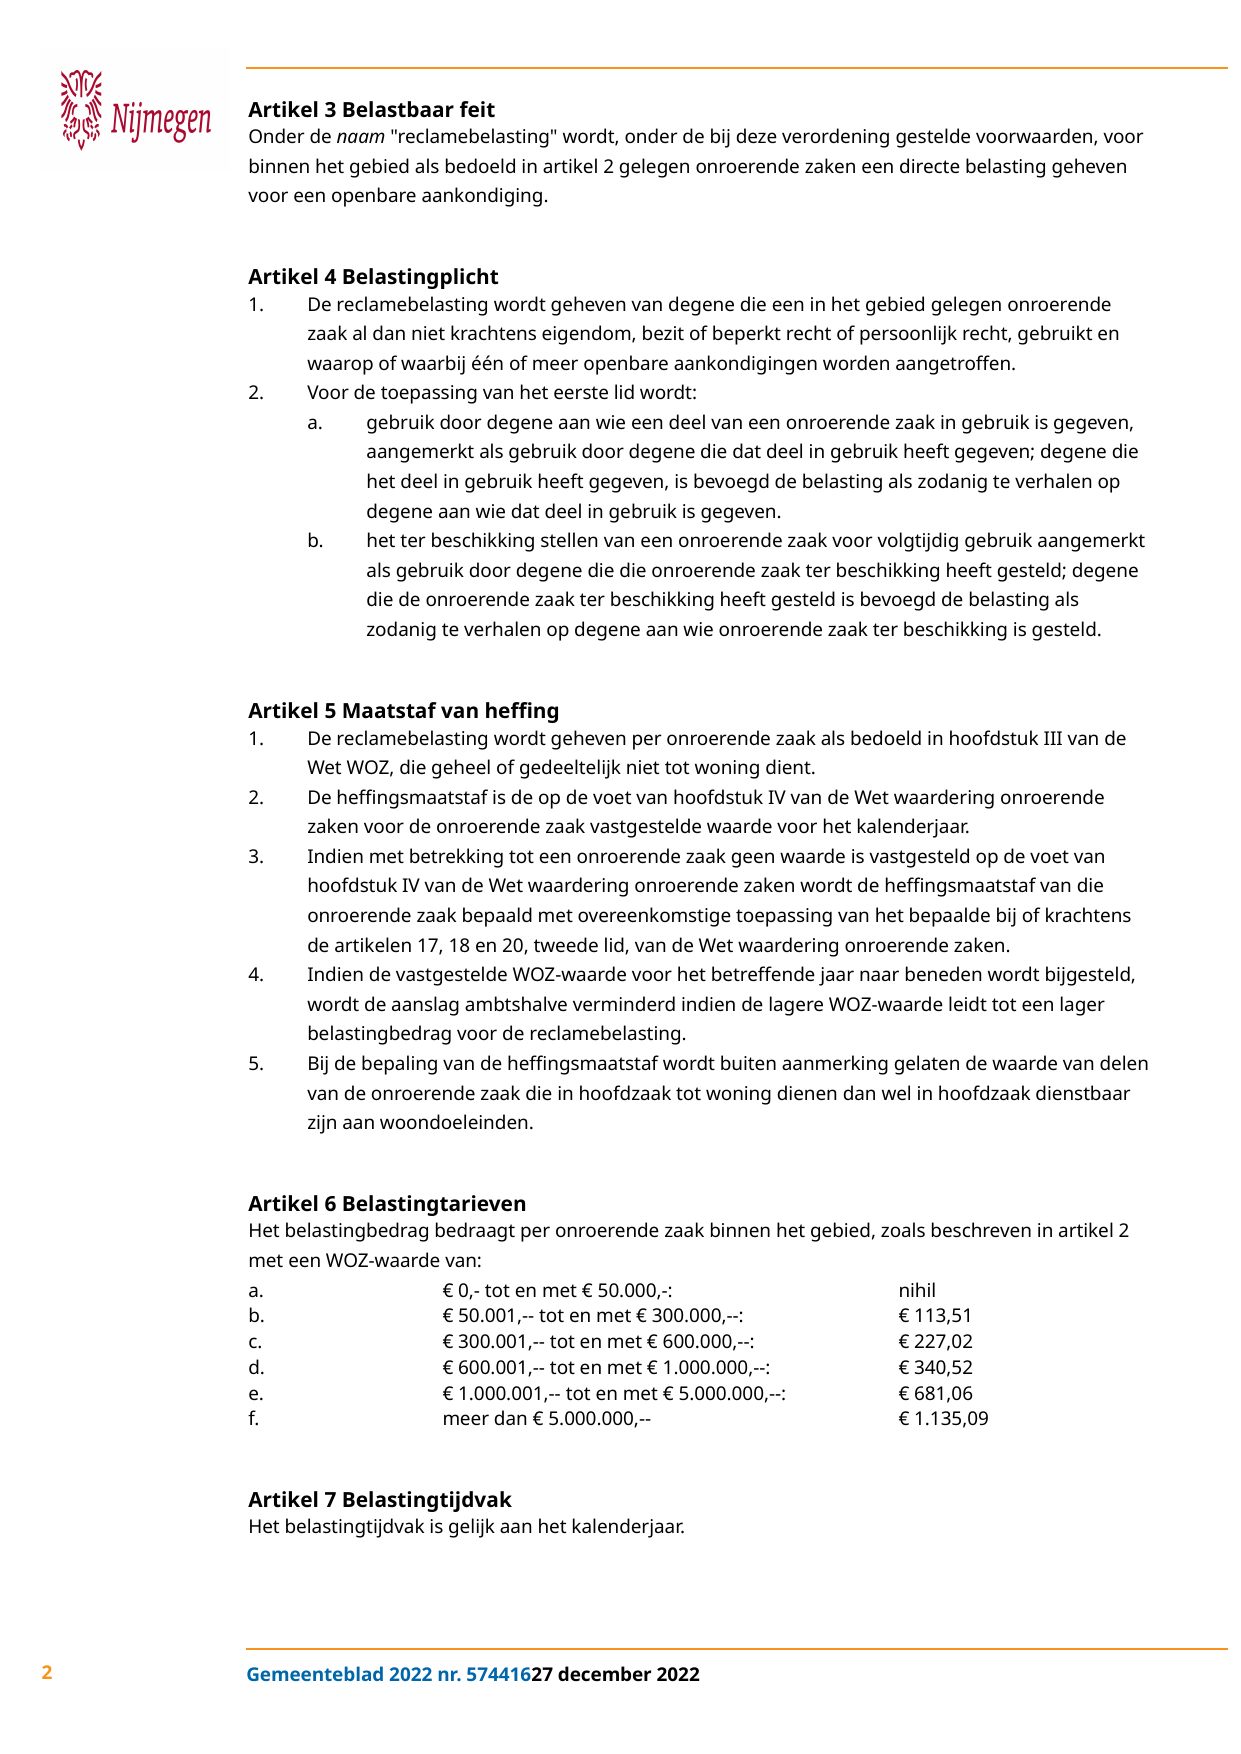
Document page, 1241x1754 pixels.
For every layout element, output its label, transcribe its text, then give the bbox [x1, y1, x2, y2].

list het ter beschikking stellen van een onroerende zaak voor volgtijdig gebruik aangemerkt als gebruik door degene die die onroerende zaak ter beschikking heeft gesteld; degene die de onroerende zaak ter beschikking heeft gesteld is bevoegd de belasting als zodanig te verhalen op degene aan wie onroerende zaak ter beschikking is gesteld. [307, 527, 1152, 642]
list Bij de bepaling van de heffingsmaatstaf wordt buiten aanmerking gelaten de waarde van delen van de onroerende zaak die in hoofdzaak tot woning dienen dan wel in hoofdzaak dienstbaar zijn aan woondoeleinden. [248, 1050, 1152, 1135]
text Artikel 3 Belastbaar feit [248, 95, 1152, 123]
table_header € 0,- tot en met € 50.000,-: [442, 1277, 898, 1303]
list Indien de vastgestelde WOZ-waarde voor het betreffende jaar naar beneden wordt bijgesteld, wordt de aanslag ambtshalve verminderd indien de lagere WOZ-waarde leidt tot een lager belastingbedrag voor de reclamebelasting. [248, 961, 1152, 1046]
table_cell € 340,52 [898, 1354, 1152, 1380]
list De reclamebelasting wordt geheven van degene die een in het gebied gelegen onroerende zaak al dan niet krachtens eigendom, bezit of beperkt recht of persoonlijk recht, gebruikt en waarop of waarbij één of meer openbare aankondigingen worden aangetroffen. [248, 291, 1152, 376]
text Het belastingbedrag bedraagt per onroerende zaak binnen het gebied, zoals beschreven in artikel 2 met een WOZ-waarde van: [248, 1218, 1152, 1273]
list Voor de toepassing van het eerste lid wordt: [248, 379, 1152, 405]
picture [41, 47, 231, 172]
list De heffingsmaatstaf is de op de voet van hoofdstuk IV van de Wet waardering onroerende zaken voor de onroerende zaak vastgestelde waarde voor het kalenderjaar. [248, 784, 1152, 839]
text Het belastingtijdvak is gelijk aan het kalenderjaar. [248, 1513, 1152, 1539]
table_cell € 227,02 [898, 1329, 1152, 1354]
table_cell b. [248, 1303, 442, 1328]
table_cell c. [248, 1329, 442, 1354]
table_cell € 50.001,-- tot en met € 300.000,--: [442, 1303, 898, 1328]
table_header nihil [898, 1277, 1152, 1303]
table_cell f. [248, 1406, 442, 1431]
list gebruik door degene aan wie een deel van een onroerende zaak in gebruik is gegeven, aangemerkt als gebruik door degene die dat deel in gebruik heeft gegeven; degene die het deel in gebruik heeft gegeven, is bevoegd de belasting als zodanig te verhalen op degene aan wie dat deel in gebruik is gegeven. [307, 409, 1152, 524]
list De reclamebelasting wordt geheven per onroerende zaak als bedoeld in hoofdstuk III van de Wet WOZ, die geheel of gedeeltelijk niet tot woning dient. [248, 725, 1152, 780]
table_cell d. [248, 1354, 442, 1380]
table_cell € 1.000.001,-- tot en met € 5.000.000,--: [442, 1380, 898, 1406]
table_cell € 681,06 [898, 1380, 1152, 1406]
list Indien met betrekking tot een onroerende zaak geen waarde is vastgesteld op de voet van hoofdstuk IV van de Wet waardering onroerende zaken wordt de heffingsmaatstaf van die onroerende zaak bepaald met overeenkomstige toepassing van het bepaalde bij of krachtens de artikelen 17, 18 en 20, tweede lid, van de Wet waardering onroerende zaken. [248, 843, 1152, 957]
text Artikel 6 Belastingtarieven [248, 1189, 1152, 1218]
text Artikel 7 Belastingtijdvak [248, 1485, 1152, 1513]
table_header a. [248, 1277, 442, 1303]
table_cell € 1.135,09 [898, 1406, 1152, 1431]
table_cell € 113,51 [898, 1303, 1152, 1328]
text Onder de naam "reclamebelasting" wordt, onder de bij deze verordening gestelde voorwaarden, voor binnen het gebied als bedoeld in artikel 2 gelegen onroerende zaken een directe belasting geheven voor een openbare aankondiging. [248, 123, 1152, 208]
table_cell € 300.001,-- tot en met € 600.000,--: [442, 1329, 898, 1354]
table_cell meer dan € 5.000.000,-- [442, 1406, 898, 1431]
text Artikel 4 Belastingplicht [248, 262, 1152, 291]
table_cell € 600.001,-- tot en met € 1.000.000,--: [442, 1354, 898, 1380]
text Artikel 5 Maatstaf van heffing [248, 696, 1152, 725]
table_cell e. [248, 1380, 442, 1406]
